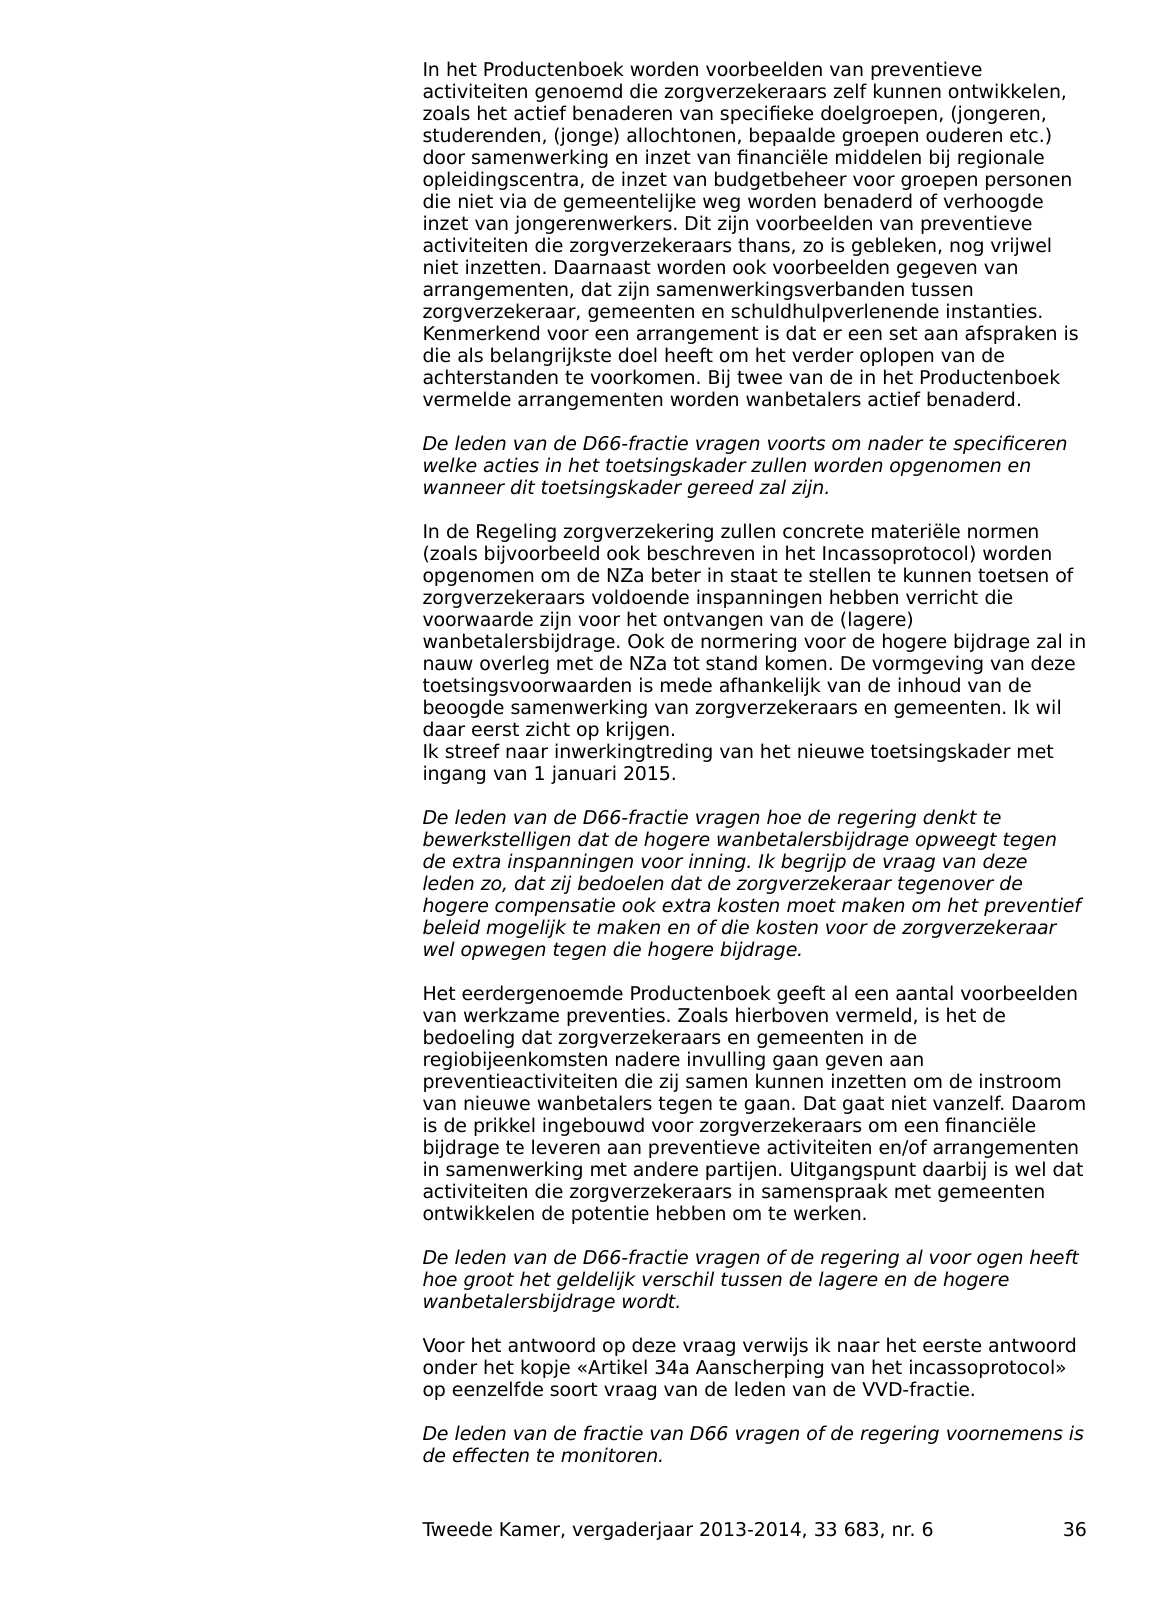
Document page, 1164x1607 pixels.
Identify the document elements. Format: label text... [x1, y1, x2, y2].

text De leden van de D66-fractie vragen of de regering al voor ogen heeft hoe groot het geldelijk verschil tussen de lagere en de hogere wanbetalersbijdrage wordt. [422, 1247, 1087, 1313]
text Voor het antwoord op deze vraag verwijs ik naar het eerste antwoord onder het kopje «Artikel 34a Aanscherping van het incassoprotocol» op eenzelfde soort vraag van de leden van de VVD-fractie. [422, 1335, 1087, 1401]
text In de Regeling zorgverzekering zullen concrete materiële normen (zoals bijvoorbeeld ook beschreven in het Incassoprotocol) worden opgenomen om de NZa beter in staat te stellen te kunnen toetsen of zorgverzekeraars voldoende inspanningen hebben verricht die voorwaarde zijn voor het ontvangen van de (lagere) wanbetalersbijdrage. Ook de normering voor de hogere bijdrage zal in nauw overleg met de NZa tot stand komen. De vormgeving van deze toetsingsvoorwaarden is mede afhankelijk van de inhoud van de beoogde samenwerking van zorgverzekeraars en gemeenten. Ik wil daar eerst zicht op krijgen. [422, 521, 1087, 741]
text De leden van de D66-fractie vragen voorts om nader te specificeren welke acties in het toetsingskader zullen worden opgenomen en wanneer dit toetsingskader gereed zal zijn. [422, 433, 1087, 499]
text De leden van de D66-fractie vragen hoe de regering denkt te bewerkstelligen dat de hogere wanbetalersbijdrage opweegt tegen de extra inspanningen voor inning. Ik begrijp de vraag van deze leden zo, dat zij bedoelen dat de zorgverzekeraar tegenover de hogere compensatie ook extra kosten moet maken om het preventief beleid mogelijk te maken en of die kosten voor de zorgverzekeraar wel opwegen tegen die hogere bijdrage. [422, 807, 1087, 961]
text Ik streef naar inwerkingtreding van het nieuwe toetsingskader met ingang van 1 januari 2015. [422, 741, 1087, 785]
text Het eerdergenoemde Productenboek geeft al een aantal voorbeelden van werkzame preventies. Zoals hierboven vermeld, is het de bedoeling dat zorgverzekeraars en gemeenten in de regiobijeenkomsten nadere invulling gaan geven aan preventieactiviteiten die zij samen kunnen inzetten om de instroom van nieuwe wanbetalers tegen te gaan. Dat gaat niet vanzelf. Daarom is de prikkel ingebouwd voor zorgverzekeraars om een financiële bijdrage te leveren aan preventieve activiteiten en/of arrangementen in samenwerking met andere partijen. Uitgangspunt daarbij is wel dat activiteiten die zorgverzekeraars in samenspraak met gemeenten ontwikkelen de potentie hebben om te werken. [422, 983, 1087, 1225]
text De leden van de fractie van D66 vragen of de regering voornemens is de effecten te monitoren. [422, 1423, 1087, 1467]
text In het Productenboek worden voorbeelden van preventieve activiteiten genoemd die zorgverzekeraars zelf kunnen ontwikkelen, zoals het actief benaderen van specifieke doelgroepen, (jongeren, studerenden, (jonge) allochtonen, bepaalde groepen ouderen etc.) door samenwerking en inzet van financiële middelen bij regionale opleidingscentra, de inzet van budgetbeheer voor groepen personen die niet via de gemeentelijke weg worden benaderd of verhoogde inzet van jongerenwerkers. Dit zijn voorbeelden van preventieve activiteiten die zorgverzekeraars thans, zo is gebleken, nog vrijwel niet inzetten. Daarnaast worden ook voorbeelden gegeven van arrangementen, dat zijn samenwerkingsverbanden tussen zorgverzekeraar, gemeenten en schuldhulpverlenende instanties. Kenmerkend voor een arrangement is dat er een set aan afspraken is die als belangrijkste doel heeft om het verder oplopen van de achterstanden te voorkomen. Bij twee van de in het Productenboek vermelde arrangementen worden wanbetalers actief benaderd. [422, 59, 1087, 411]
